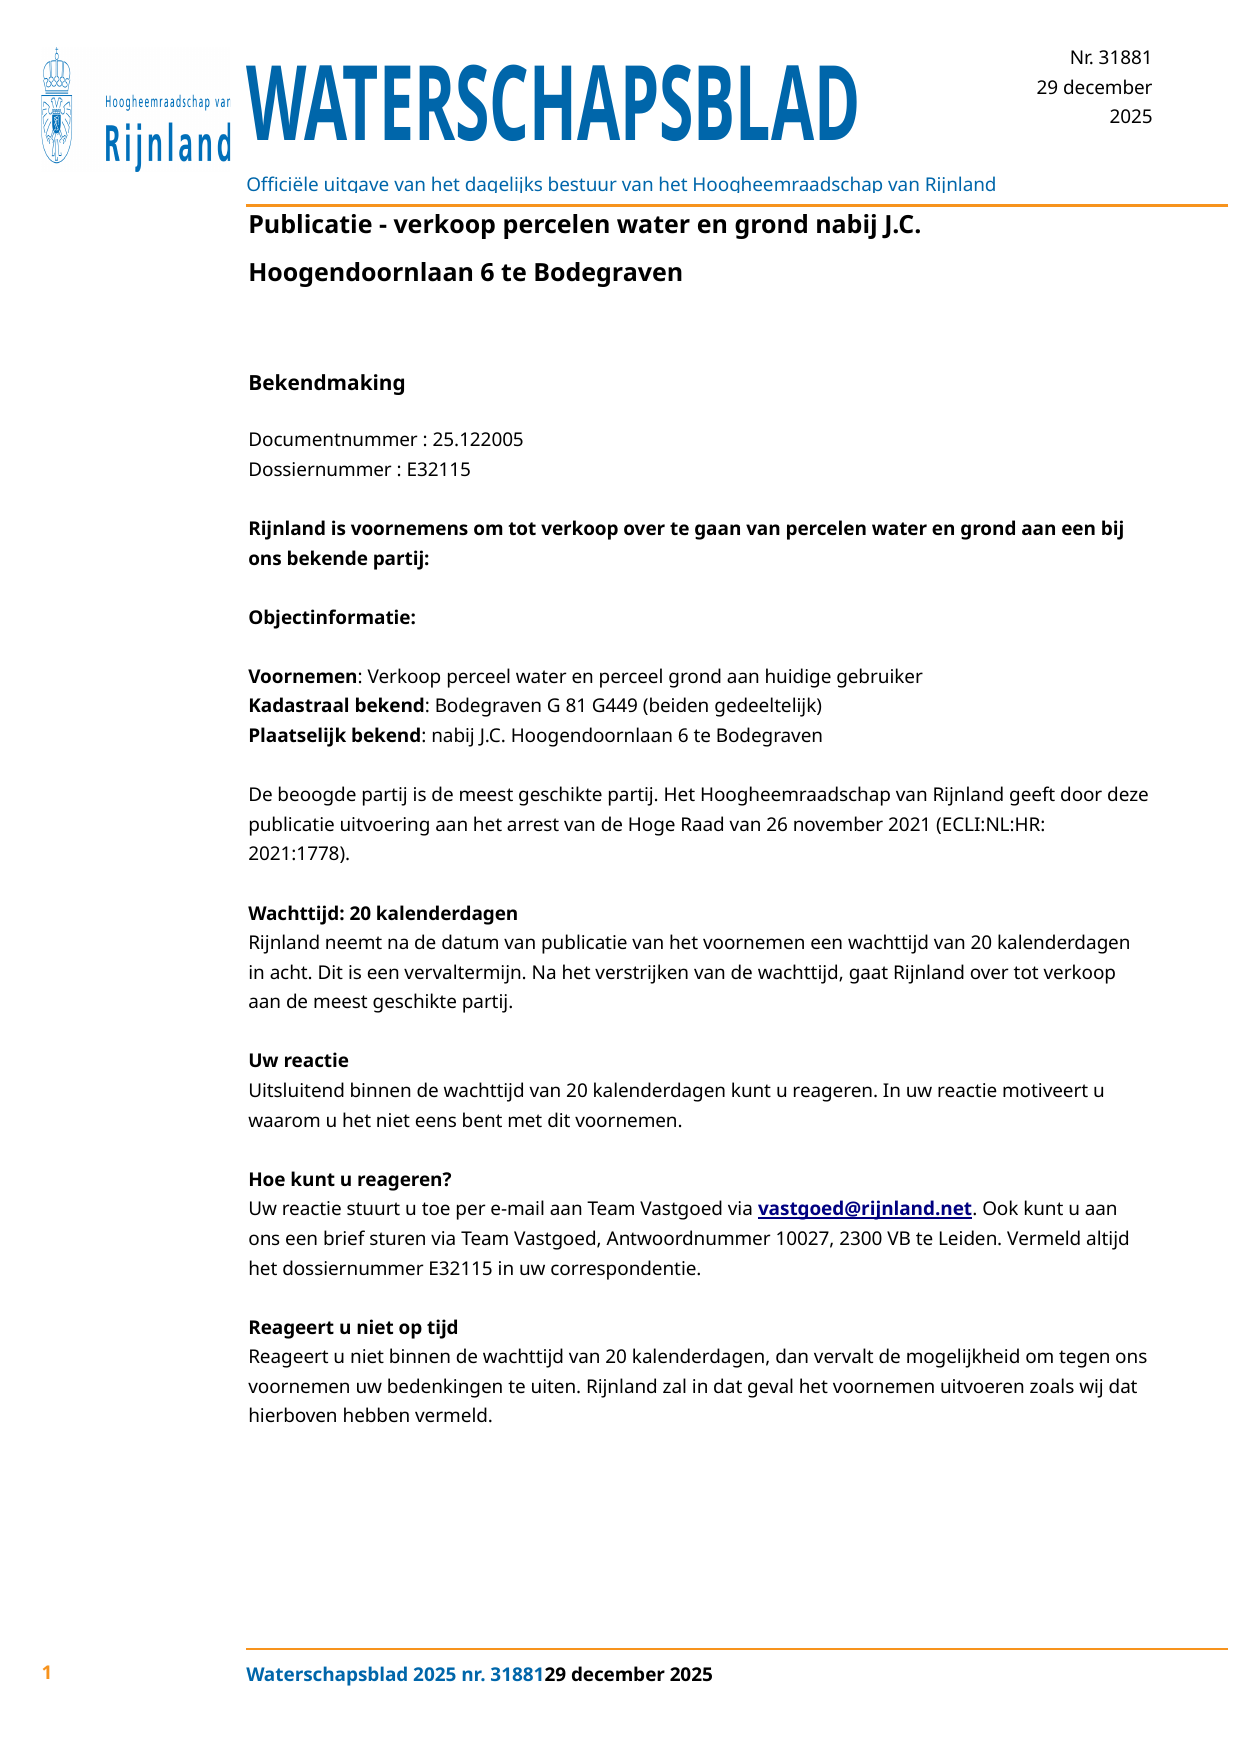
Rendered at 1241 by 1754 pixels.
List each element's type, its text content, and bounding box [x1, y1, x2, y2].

text Uw reactie [248, 1048, 1152, 1073]
text Objectinformatie: [248, 604, 1152, 629]
text Publicatie - verkoop percelen water en grond nabij J.C. Hoogendoornlaan 6 te Bodegraven [248, 207, 1152, 288]
text Uitsluitend binnen de wachttijd van 20 kalenderdagen kunt u reageren. In uw reactie motiveert u waarom u het niet eens bent met dit voornemen. [248, 1077, 1152, 1132]
text Plaatselijk bekend: nabij J.C. Hoogendoornlaan 6 te Bodegraven [248, 722, 1152, 748]
text Reageert u niet op tijd [248, 1314, 1152, 1339]
text Uw reactie stuurt u toe per e-mail aan Team Vastgoed via vastgoed@rijnland.net. Ook kunt u aan ons een brief sturen via Team Vastgoed, Antwoordnummer 10027, 2300 VB te Leiden. Vermeld altijd het dossiernummer E32115 in uw correspondentie. [248, 1196, 1152, 1280]
text Dossiernummer : E32115 [248, 456, 1152, 482]
picture [41, 47, 231, 172]
text Rijnland neemt na de datum van publicatie van het voornemen een wachttijd van 20 kalenderdagen in acht. Dit is een vervaltermijn. Na het verstrijken van de wachttijd, gaat Rijnland over tot verkoop aan de meest geschikte partij. [248, 929, 1152, 1014]
text Reageert u niet binnen de wachttijd van 20 kalenderdagen, dan vervalt de mogelijkheid om tegen ons voornemen uw bedenkingen te uiten. Rijnland zal in dat geval het voornemen uitvoeren zoals wij dat hierboven hebben vermeld. [248, 1343, 1152, 1428]
text Voornemen: Verkoop perceel water en perceel grond aan huidige gebruiker [248, 663, 1152, 689]
text Bekendmaking [248, 368, 1152, 397]
text Kadastraal bekend: Bodegraven G 81 G449 (beiden gedeeltelijk) [248, 693, 1152, 718]
text Documentnummer : 25.122005 [248, 426, 1152, 452]
text Rijnland is voornemens om tot verkoop over te gaan van percelen water en grond aan een bij ons bekende partij: [248, 515, 1152, 570]
text Wachttijd: 20 kalenderdagen [248, 900, 1152, 925]
text De beoogde partij is de meest geschikte partij. Het Hoogheemraadschap van Rijnland geeft door deze publicatie uitvoering aan het arrest van de Hoge Raad van 26 november 2021 (ECLI:NL:HR: 2021:1778). [248, 781, 1152, 866]
text Hoe kunt u reageren? [248, 1166, 1152, 1192]
